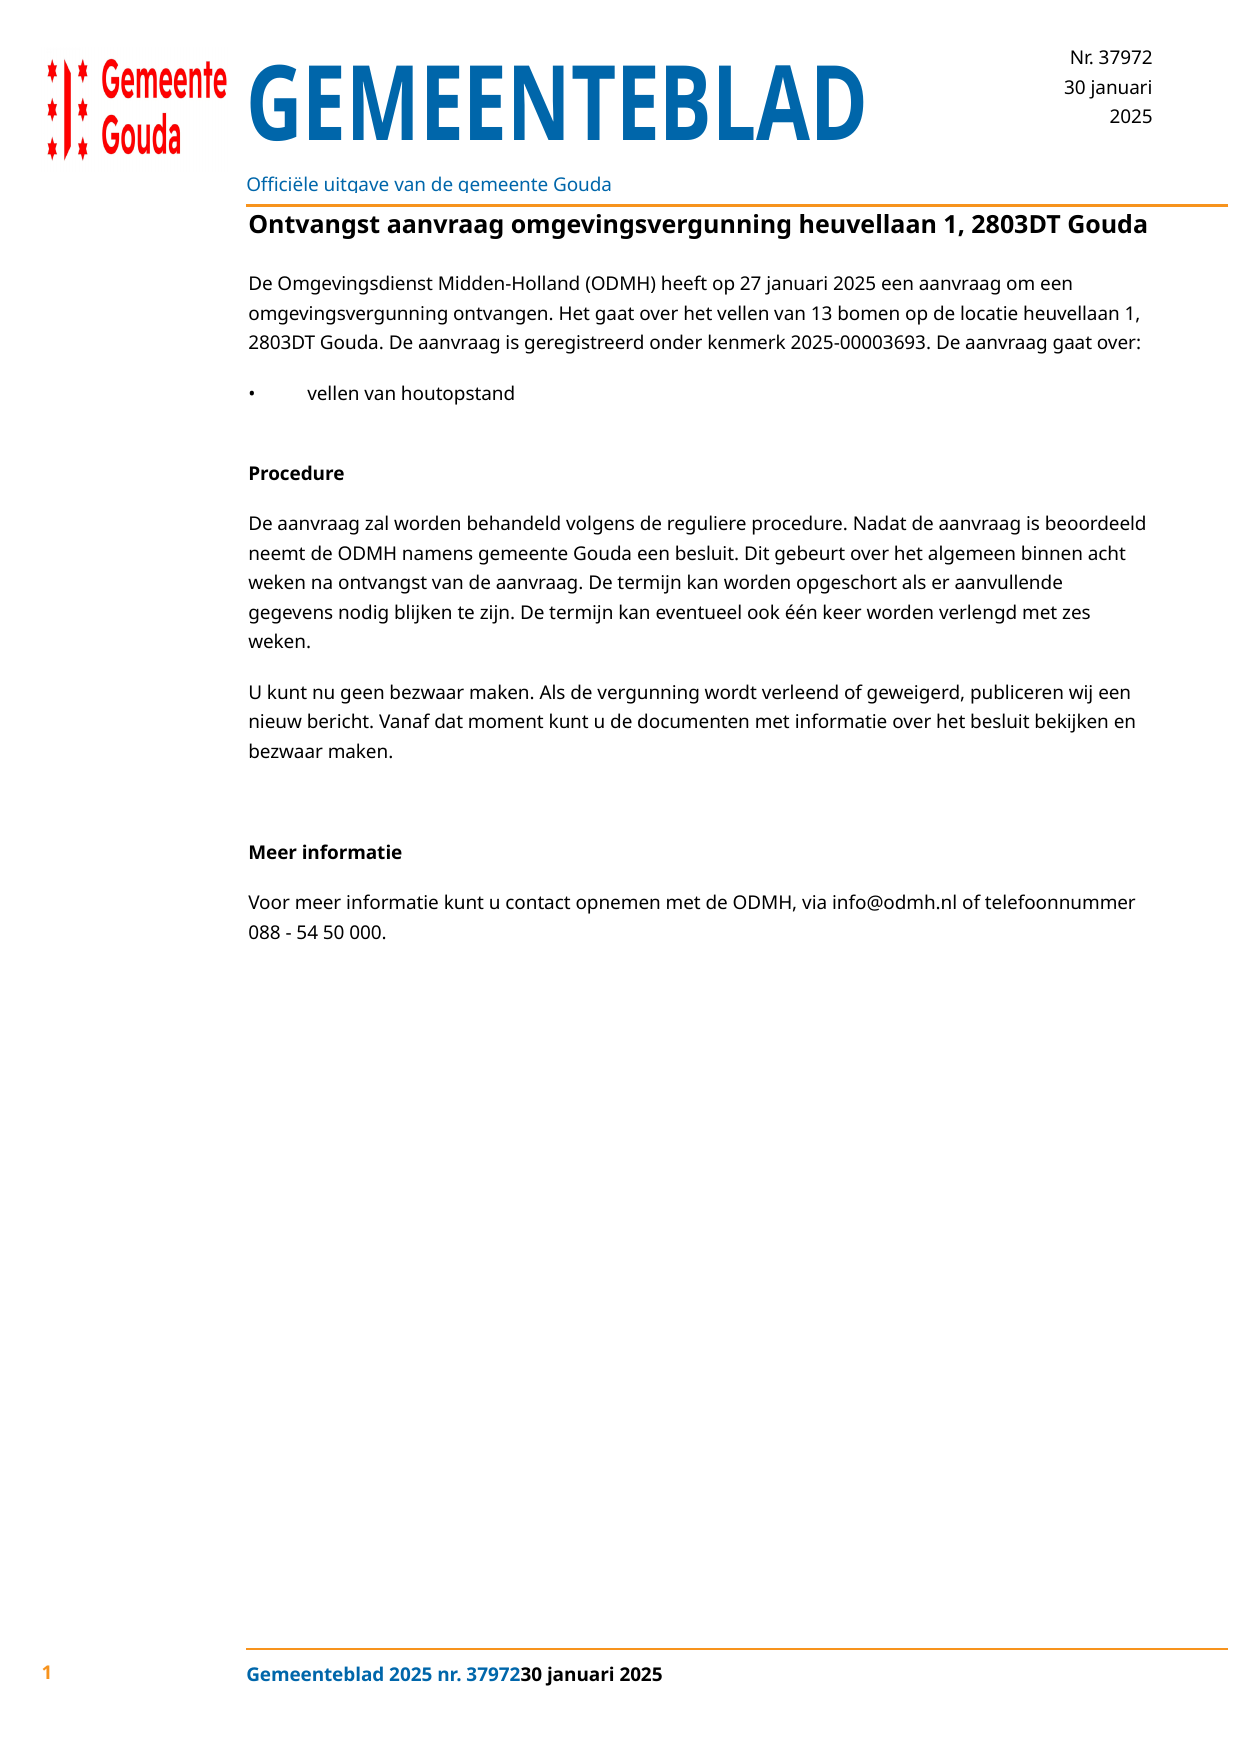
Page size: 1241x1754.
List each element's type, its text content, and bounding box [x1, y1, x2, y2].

text De aanvraag zal worden behandeld volgens de reguliere procedure. Nadat de aanvraag is beoordeeld neemt de ODMH namens gemeente Gouda een besluit. Dit gebeurt over het algemeen binnen acht weken na ontvangst van de aanvraag. De termijn kan worden opgeschort als er aanvullende gegevens nodig blijken te zijn. De termijn kan eventueel ook één keer worden verlengd met zes weken. [248, 510, 1152, 654]
text De Omgevingsdienst Midden-Holland (ODMH) heeft op 27 januari 2025 een aanvraag om een omgevingsvergunning ontvangen. Het gaat over het vellen van 13 bomen op de locatie heuvellaan 1, 2803DT Gouda. De aanvraag is geregistreerd onder kenmerk 2025-00003693. De aanvraag gaat over: [248, 270, 1152, 355]
text Procedure [248, 460, 1152, 486]
text Ontvangst aanvraag omgevingsvergunning heuvellaan 1, 2803DT Gouda [248, 207, 1152, 241]
text Voor meer informatie kunt u contact opnemen met de ODMH, via info@odmh.nl of telefoonnummer 088 - 54 50 000. [248, 889, 1152, 945]
text U kunt nu geen bezwaar maken. Als de vergunning wordt verleend of geweigerd, publiceren wij een nieuw bericht. Vanaf dat moment kunt u de documenten met informatie over het besluit bekijken en bezwaar maken. [248, 679, 1152, 764]
text Meer informatie [248, 839, 1152, 865]
picture [41, 47, 231, 172]
list vellen van houtopstand [248, 380, 1152, 406]
